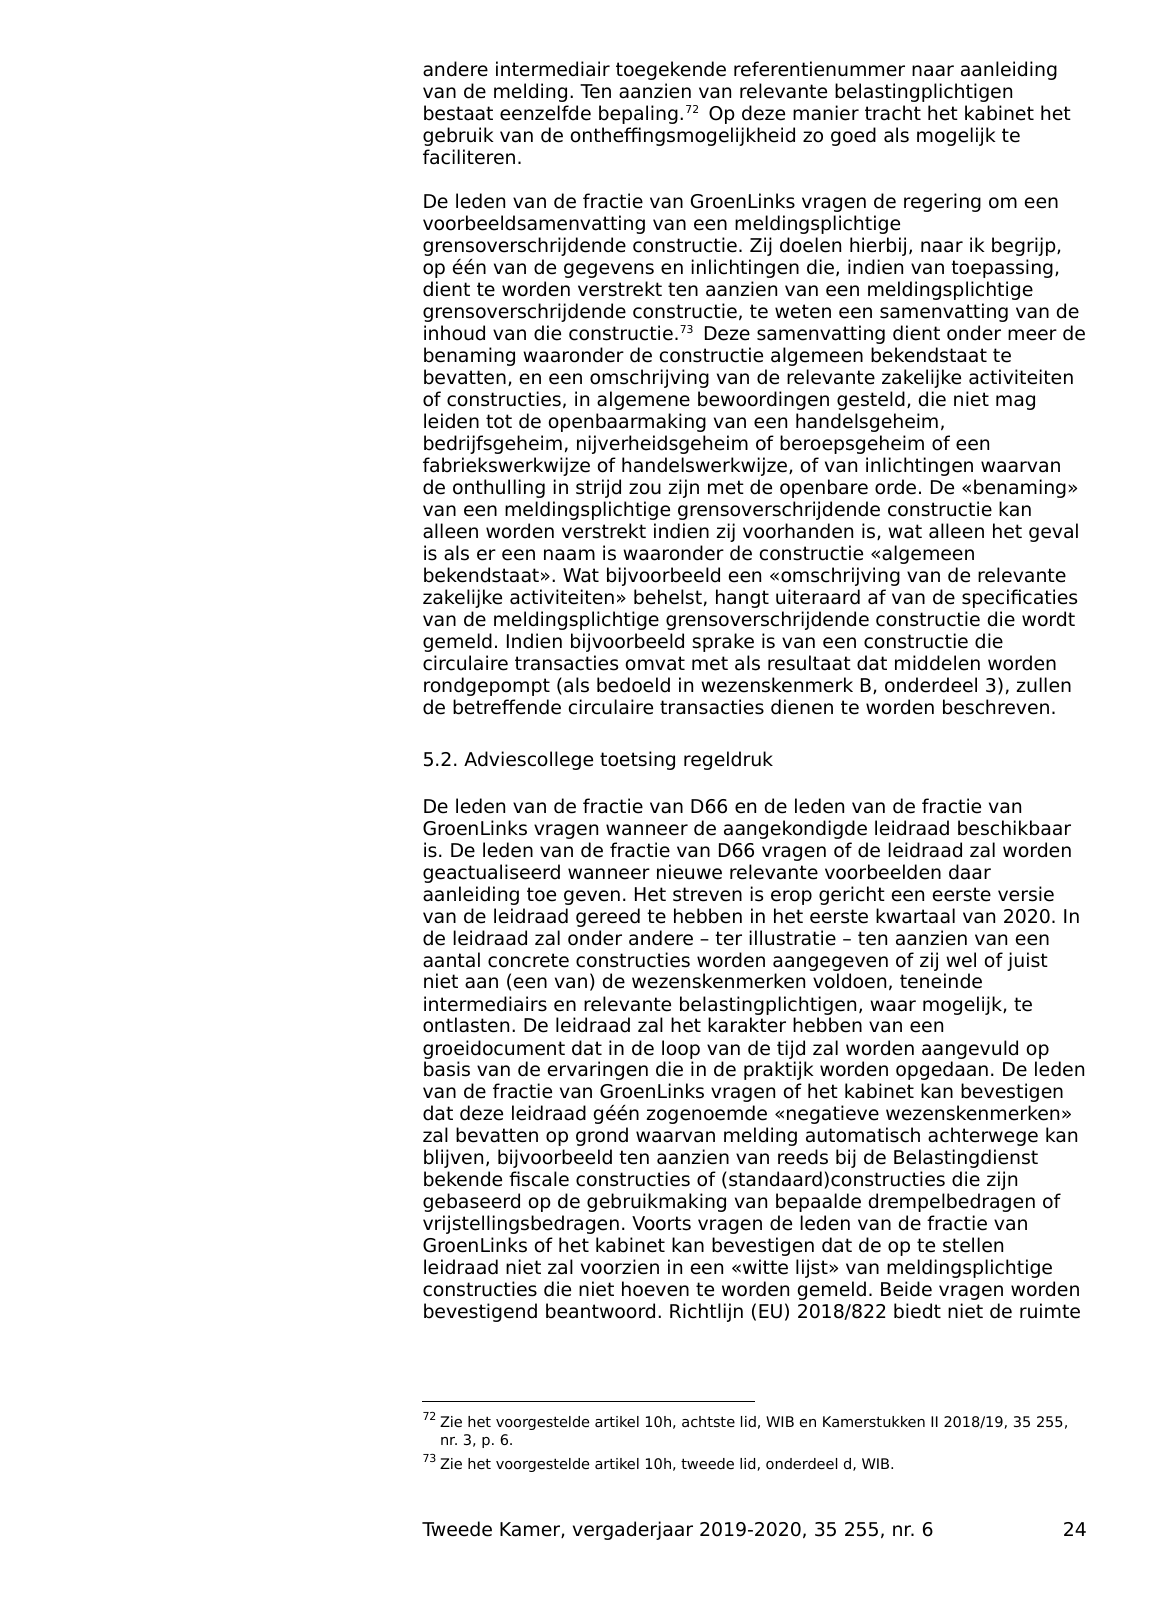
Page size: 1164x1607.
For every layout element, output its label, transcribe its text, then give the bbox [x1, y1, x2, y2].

text Zie het voorgestelde artikel 10h, achtste lid, WIB en Kamerstukken II 2018/19, 35 255, nr. 3, p. 6. [422, 1410, 1087, 1449]
text andere intermediair toegekende referentienummer naar aanleiding van de melding. Ten aanzien van relevante belastingplichtigen bestaat eenzelfde bepaling. Op deze manier tracht het kabinet het gebruik van de ontheffingsmogelijkheid zo goed als mogelijk te faciliteren. [422, 59, 1087, 169]
text De leden van de fractie van GroenLinks vragen de regering om een voorbeeldsamenvatting van een meldingsplichtige grensoverschrijdende constructie. Zij doelen hierbij, naar ik begrijp, op één van de gegevens en inlichtingen die, indien van toepassing, dient te worden verstrekt ten aanzien van een meldingsplichtige grensoverschrijdende constructie, te weten een samenvatting van de inhoud van die constructie. Deze samenvatting dient onder meer de benaming waaronder de constructie algemeen bekendstaat te bevatten, en een omschrijving van de relevante zakelijke activiteiten of constructies, in algemene bewoordingen gesteld, die niet mag leiden tot de openbaarmaking van een handelsgeheim, bedrijfsgeheim, nijverheidsgeheim of beroepsgeheim of een fabriekswerkwijze of handelswerkwijze, of van inlichtingen waarvan de onthulling in strijd zou zijn met de openbare orde. De «benaming» van een meldingsplichtige grensoverschrijdende constructie kan alleen worden verstrekt indien zij voorhanden is, wat alleen het geval is als er een naam is waaronder de constructie «algemeen bekendstaat». Wat bijvoorbeeld een «omschrijving van de relevante zakelijke activiteiten» behelst, hangt uiteraard af van de specificaties van de meldingsplichtige grensoverschrijdende constructie die wordt gemeld. Indien bijvoorbeeld sprake is van een constructie die circulaire transacties omvat met als resultaat dat middelen worden rondgepompt (als bedoeld in wezenskenmerk B, onderdeel 3), zullen de betreffende circulaire transacties dienen te worden beschreven. [422, 191, 1087, 719]
text Zie het voorgestelde artikel 10h, tweede lid, onderdeel d, WIB. [422, 1452, 1087, 1474]
text De leden van de fractie van D66 en de leden van de fractie van GroenLinks vragen wanneer de aangekondigde leidraad beschikbaar is. De leden van de fractie van D66 vragen of de leidraad zal worden geactualiseerd wanneer nieuwe relevante voorbeelden daar aanleiding toe geven. Het streven is erop gericht een eerste versie van de leidraad gereed te hebben in het eerste kwartaal van 2020. In de leidraad zal onder andere – ter illustratie – ten aanzien van een aantal concrete constructies worden aangegeven of zij wel of juist niet aan (een van) de wezenskenmerken voldoen, teneinde intermediairs en relevante belastingplichtigen, waar mogelijk, te ontlasten. De leidraad zal het karakter hebben van een groeidocument dat in de loop van de tijd zal worden aangevuld op basis van de ervaringen die in de praktijk worden opgedaan. De leden van de fractie van GroenLinks vragen of het kabinet kan bevestigen dat deze leidraad géén zogenoemde «negatieve wezenskenmerken» zal bevatten op grond waarvan melding automatisch achterwege kan blijven, bijvoorbeeld ten aanzien van reeds bij de Belastingdienst bekende fiscale constructies of (standaard)constructies die zijn gebaseerd op de gebruikmaking van bepaalde drempelbedragen of vrijstellingsbedragen. Voorts vragen de leden van de fractie van GroenLinks of het kabinet kan bevestigen dat de op te stellen leidraad niet zal voorzien in een «witte lijst» van meldingsplichtige constructies die niet hoeven te worden gemeld. Beide vragen worden bevestigend beantwoord. Richtlijn (EU) 2018/822 biedt niet de ruimte [422, 796, 1087, 1323]
subtitle 5.2. Adviescollege toetsing regeldruk [422, 749, 1087, 771]
